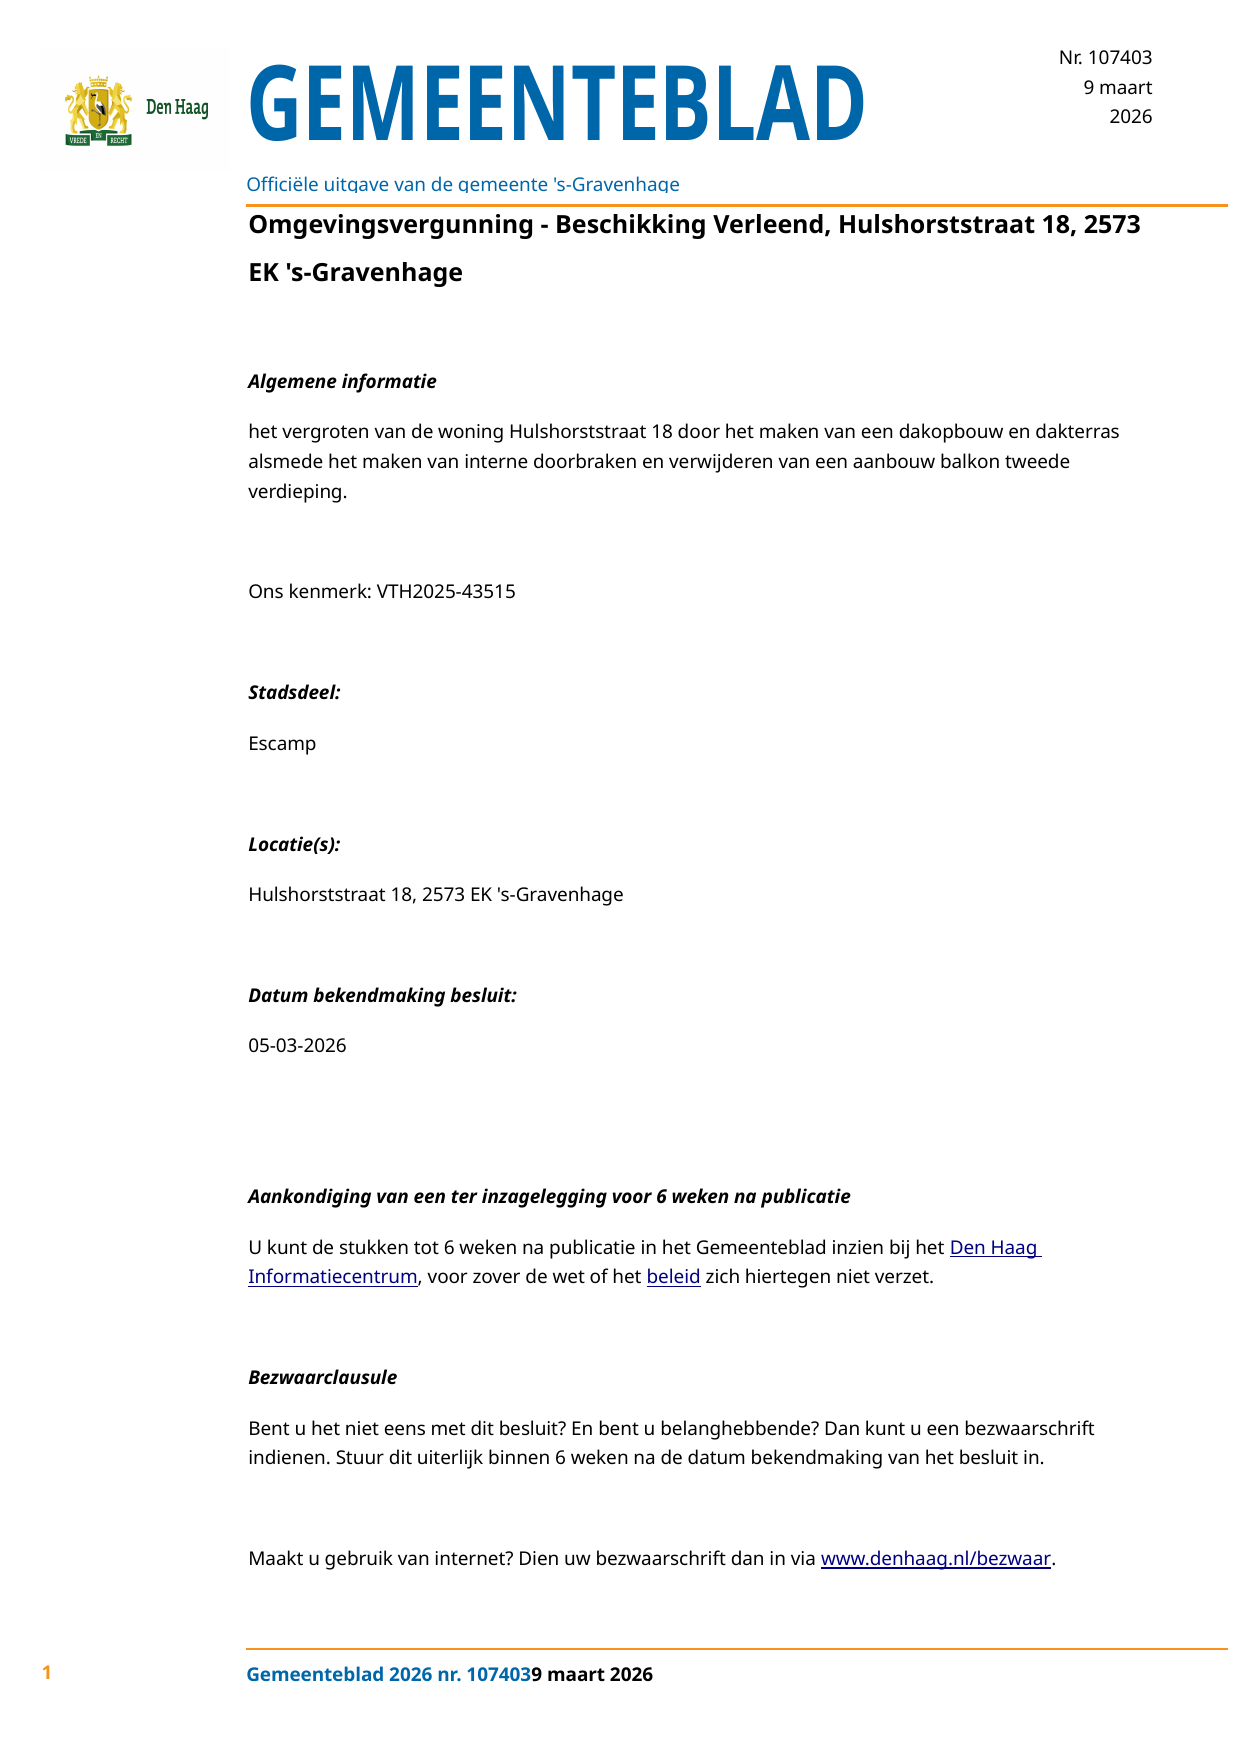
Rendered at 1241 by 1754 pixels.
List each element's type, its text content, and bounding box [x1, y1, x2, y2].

text 05-03-2026 [248, 1032, 1152, 1058]
text Datum bekendmaking besluit: [248, 982, 1152, 1008]
text Bent u het niet eens met dit besluit? En bent u belanghebbende? Dan kunt u een bezwaarschrift indienen. Stuur dit uiterlijk binnen 6 weken na de datum bekendmaking van het besluit in. [248, 1415, 1152, 1470]
text Locatie(s): [248, 831, 1152, 857]
text Omgevingsvergunning - Beschikking Verleend, Hulshorststraat 18, 2573 EK 's-Gravenhage [248, 207, 1152, 288]
picture [41, 47, 231, 172]
text Aankondiging van een ter inzagelegging voor 6 weken na publicatie [248, 1184, 1152, 1209]
text U kunt de stukken tot 6 weken na publicatie in het Gemeenteblad inzien bij het Den Haag Informatiecentrum, voor zover de wet of het beleid zich hiertegen niet verzet. [248, 1234, 1152, 1289]
text Bezwaarclausule [248, 1364, 1152, 1390]
text het vergroten van de woning Hulshorststraat 18 door het maken van een dakopbouw en dakterras alsmede het maken van interne doorbraken en verwijderen van een aanbouw balkon tweede verdieping. [248, 419, 1152, 504]
text Maakt u gebruik van internet? Dien uw bezwaarschrift dan in via www.denhaag.nl/bezwaar. [248, 1545, 1152, 1571]
text Ons kenmerk: VTH2025-43515 [248, 579, 1152, 604]
text Escamp [248, 730, 1152, 756]
text Stadsdeel: [248, 679, 1152, 705]
text Algemene informatie [248, 368, 1152, 394]
text Hulshorststraat 18, 2573 EK 's-Gravenhage [248, 881, 1152, 907]
